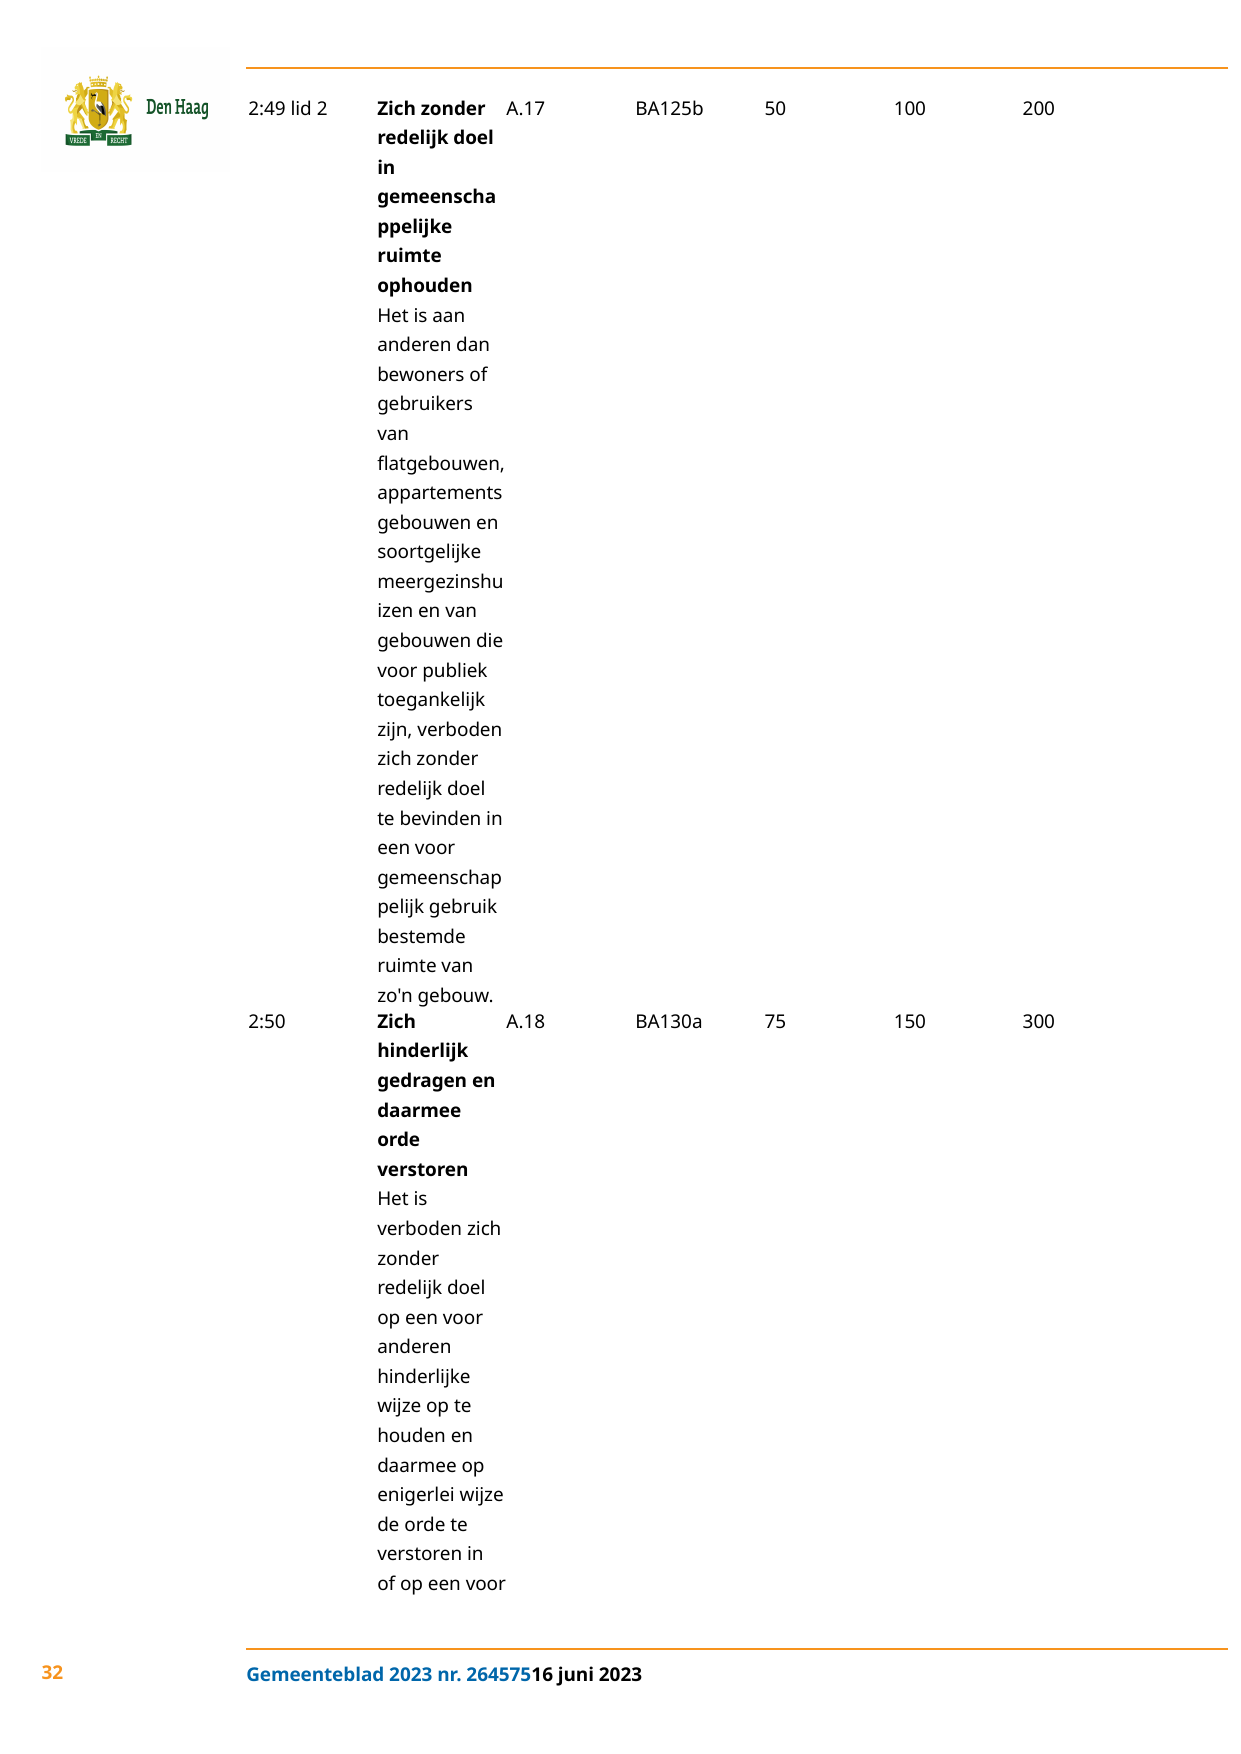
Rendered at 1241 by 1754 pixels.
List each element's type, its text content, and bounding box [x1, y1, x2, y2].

table_cell BA130a [635, 1008, 764, 1596]
table_cell Zich hinderlijk gedragen en daarmee orde verstoren Het is verboden zich zonder redelijk doel op een voor anderen hinderlijke wijze op te houden en daarmee op enigerlei wijze de orde te verstoren in of op een voor [377, 1008, 506, 1596]
table_cell 2:50 [248, 1008, 377, 1596]
table_cell 150 [894, 1008, 1022, 1596]
table_cell Zich zonder redelijk doel in gemeenschappelijke ruimte ophouden Het is aan anderen dan bewoners of gebruikers van flatgebouwen, appartementsgebouwen en soortgelijke meergezinshuizen en van gebouwen die voor publiek toegankelijk zijn, verboden zich zonder redelijk doel te bevinden in een voor gemeenschappelijk gebruik bestemde ruimte van zo'n gebouw. [377, 95, 506, 1008]
table_cell 50 [764, 95, 893, 1008]
table_cell 2:49 lid 2 [248, 95, 377, 1008]
table_cell 75 [764, 1008, 893, 1596]
table_cell 300 [1023, 1008, 1152, 1596]
picture [41, 47, 231, 172]
table_cell 200 [1023, 95, 1152, 1008]
table_cell A.17 [506, 95, 635, 1008]
table_cell A.18 [506, 1008, 635, 1596]
table_cell 100 [894, 95, 1022, 1008]
table_cell BA125b [635, 95, 764, 1008]
